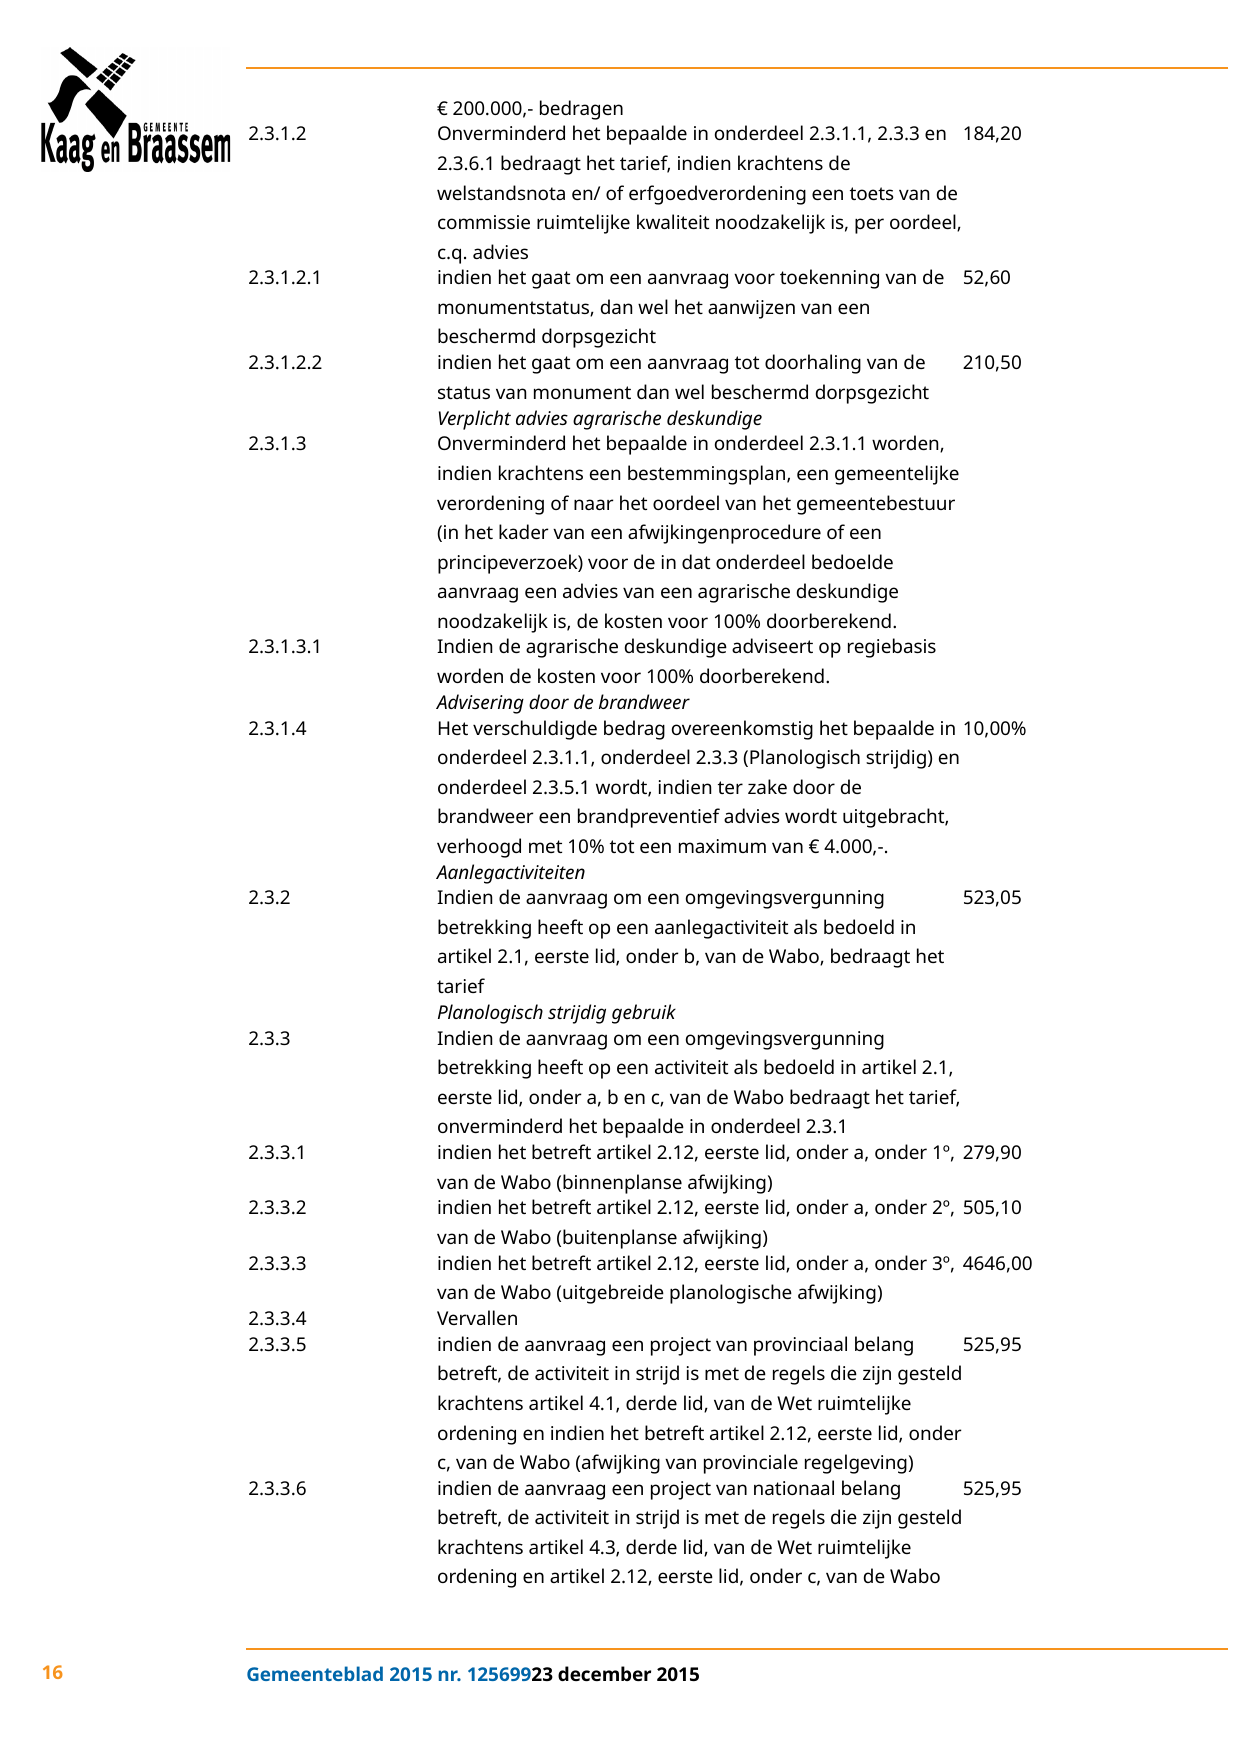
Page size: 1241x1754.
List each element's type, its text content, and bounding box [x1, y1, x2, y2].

table_cell Planologisch strijdig gebruik [437, 999, 963, 1025]
table_cell 184,20 [963, 121, 1152, 264]
table_cell 279,90 [963, 1139, 1152, 1194]
table_cell Indien de aanvraag om een omgevingsvergunning betrekking heeft op een aanlegactiviteit als bedoeld in artikel 2.1, eerste lid, onder b, van de Wabo, bedraagt het tarief [437, 885, 963, 999]
table_cell € 200.000,- bedragen [437, 95, 963, 121]
table_cell [963, 999, 1152, 1025]
table_cell indien de aanvraag een project van nationaal belang betreft, de activiteit in strijd is met de regels die zijn gesteld krachtens artikel 4.3, derde lid, van de Wet ruimtelijke ordening en artikel 2.12, eerste lid, onder c, van de Wabo [437, 1475, 963, 1589]
table_cell [963, 634, 1152, 689]
table_cell indien het betreft artikel 2.12, eerste lid, onder a, onder 3º, van de Wabo (uitgebreide planologische afwijking) [437, 1250, 963, 1305]
table_cell indien het gaat om een aanvraag voor toekenning van de monumentstatus, dan wel het aanwijzen van een beschermd dorpsgezicht [437, 265, 963, 349]
table_cell Het verschuldigde bedrag overeenkomstig het bepaalde in onderdeel 2.3.1.1, onderdeel 2.3.3 (Planologisch strijdig) en onderdeel 2.3.5.1 wordt, indien ter zake door de brandweer een brandpreventief advies wordt uitgebracht, verhoogd met 10% tot een maximum van € 4.000,-. [437, 715, 963, 859]
table_cell [963, 405, 1152, 431]
table_cell [963, 95, 1152, 121]
table_cell Advisering door de brandweer [437, 689, 963, 715]
table_cell 10,00% [963, 715, 1152, 859]
table_cell 210,50 [963, 350, 1152, 405]
table_cell indien het betreft artikel 2.12, eerste lid, onder a, onder 1º, van de Wabo (binnenplanse afwijking) [437, 1139, 963, 1194]
table_cell [248, 999, 437, 1025]
picture [41, 47, 231, 172]
table_cell 2.3.1.2.1 [248, 265, 437, 349]
table_cell 2.3.1.2 [248, 121, 437, 264]
table_cell [248, 689, 437, 715]
table_cell Indien de aanvraag om een omgevingsvergunning betrekking heeft op een activiteit als bedoeld in artikel 2.1, eerste lid, onder a, b en c, van de Wabo bedraagt het tarief, onverminderd het bepaalde in onderdeel 2.3.1 [437, 1025, 963, 1139]
table_cell 2.3.3.4 [248, 1305, 437, 1331]
table_cell 4646,00 [963, 1250, 1152, 1305]
table_cell 2.3.3 [248, 1025, 437, 1139]
table_cell 525,95 [963, 1331, 1152, 1475]
table_cell indien het betreft artikel 2.12, eerste lid, onder a, onder 2º, van de Wabo (buitenplanse afwijking) [437, 1195, 963, 1250]
table_cell 2.3.2 [248, 885, 437, 999]
table_cell 2.3.3.6 [248, 1475, 437, 1589]
table_cell 52,60 [963, 265, 1152, 349]
table_cell 2.3.3.2 [248, 1195, 437, 1250]
table_cell [963, 1305, 1152, 1331]
table_cell 525,95 [963, 1475, 1152, 1589]
table_cell 2.3.3.5 [248, 1331, 437, 1475]
table_cell [248, 405, 437, 431]
table_cell Indien de agrarische deskundige adviseert op regiebasis worden de kosten voor 100% doorberekend. [437, 634, 963, 689]
table_cell 2.3.1.3 [248, 431, 437, 634]
table_cell 2.3.1.4 [248, 715, 437, 859]
table_cell Onverminderd het bepaalde in onderdeel 2.3.1.1 worden, indien krachtens een bestemmingsplan, een gemeentelijke verordening of naar het oordeel van het gemeentebestuur (in het kader van een afwijkingenprocedure of een principeverzoek) voor de in dat onderdeel bedoelde aanvraag een advies van een agrarische deskundige noodzakelijk is, de kosten voor 100% doorberekend. [437, 431, 963, 634]
table_cell 523,05 [963, 885, 1152, 999]
table_cell Verplicht advies agrarische deskundige [437, 405, 963, 431]
table_cell indien het gaat om een aanvraag tot doorhaling van de status van monument dan wel beschermd dorpsgezicht [437, 350, 963, 405]
table_cell [963, 431, 1152, 634]
table_cell [963, 689, 1152, 715]
table_cell 2.3.3.3 [248, 1250, 437, 1305]
table_cell 2.3.3.1 [248, 1139, 437, 1194]
table_cell [963, 859, 1152, 884]
table_cell [248, 859, 437, 884]
table_cell 2.3.1.2.2 [248, 350, 437, 405]
table_cell [248, 95, 437, 121]
table_cell Vervallen [437, 1305, 963, 1331]
table_cell Aanlegactiviteiten [437, 859, 963, 884]
table_cell 505,10 [963, 1195, 1152, 1250]
table_cell [963, 1025, 1152, 1139]
table_cell Onverminderd het bepaalde in onderdeel 2.3.1.1, 2.3.3 en 2.3.6.1 bedraagt het tarief, indien krachtens de welstandsnota en/ of erfgoedverordening een toets van de commissie ruimtelijke kwaliteit noodzakelijk is, per oordeel, c.q. advies [437, 121, 963, 264]
table_cell 2.3.1.3.1 [248, 634, 437, 689]
table_cell indien de aanvraag een project van provinciaal belang betreft, de activiteit in strijd is met de regels die zijn gesteld krachtens artikel 4.1, derde lid, van de Wet ruimtelijke ordening en indien het betreft artikel 2.12, eerste lid, onder c, van de Wabo (afwijking van provinciale regelgeving) [437, 1331, 963, 1475]
